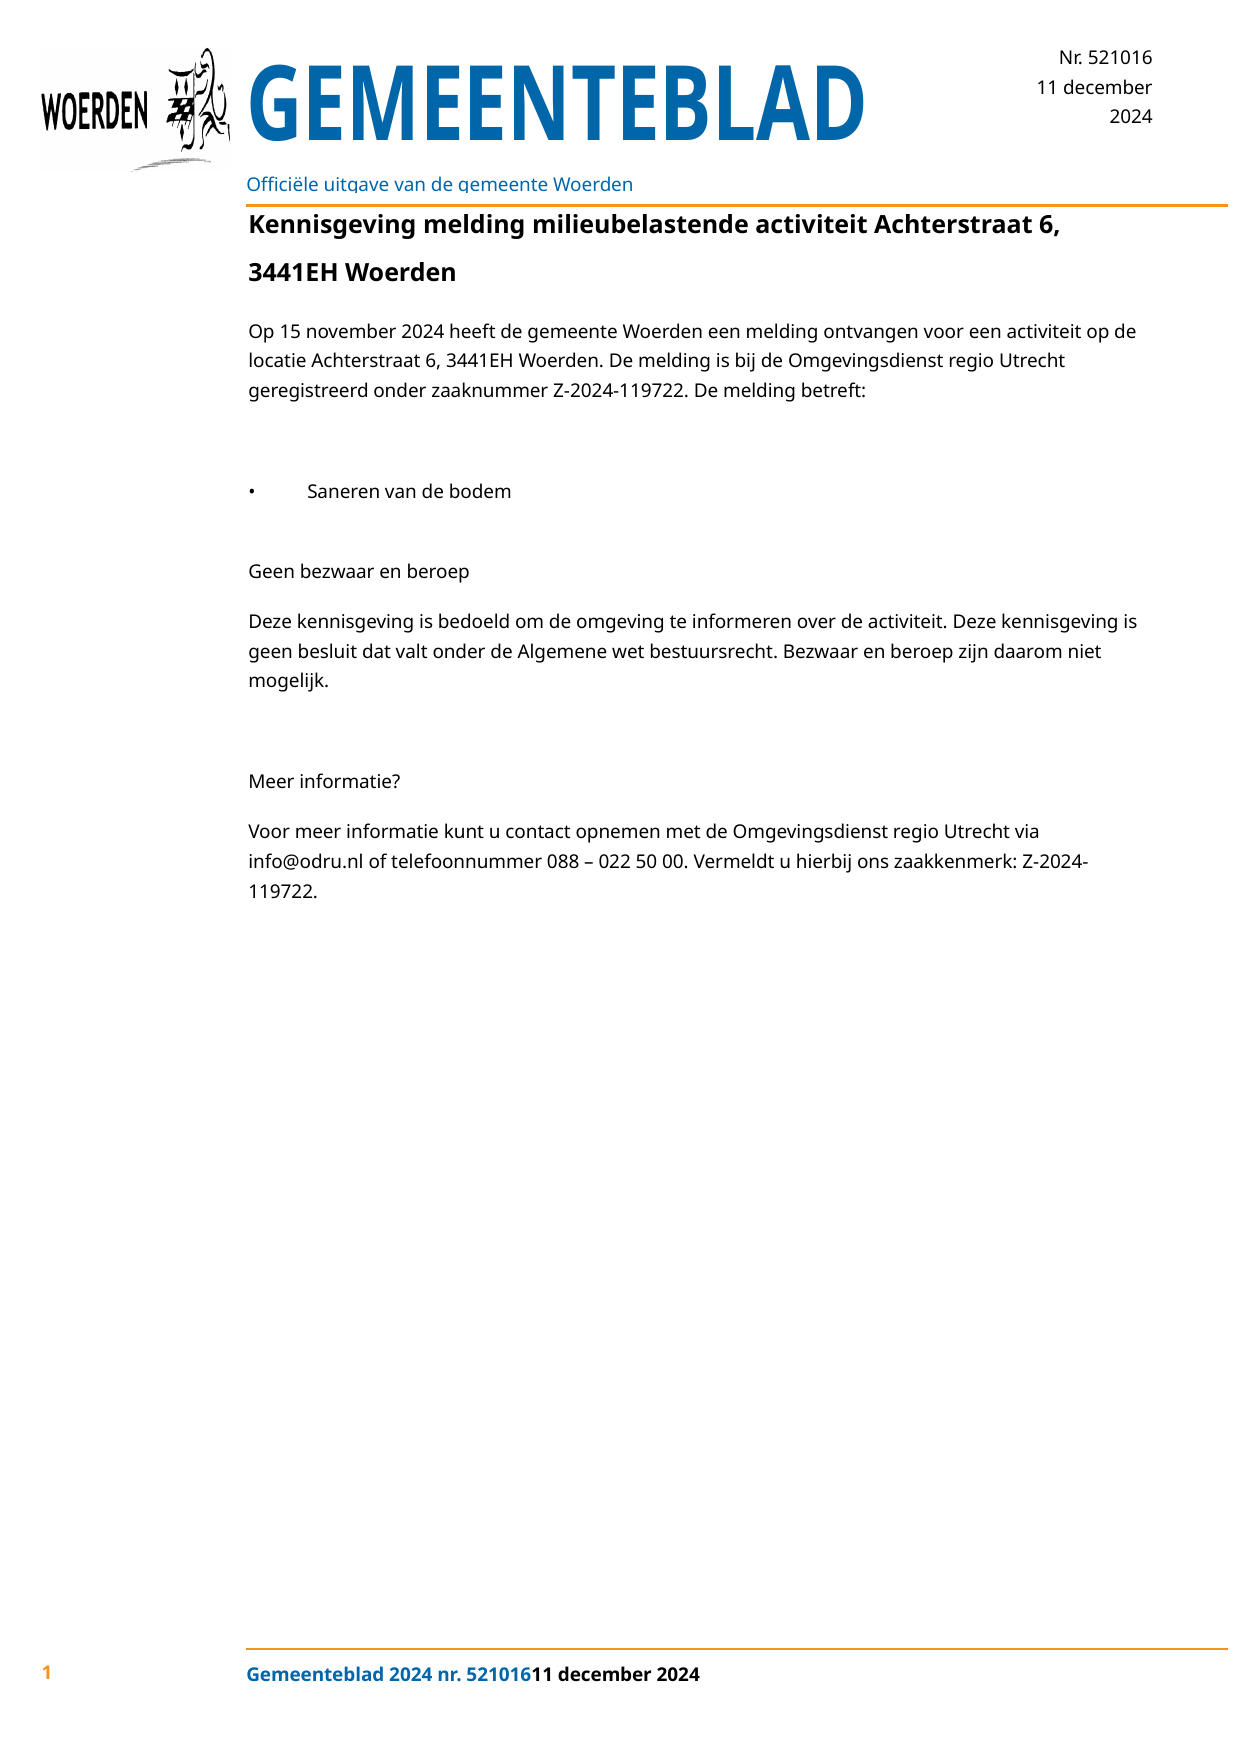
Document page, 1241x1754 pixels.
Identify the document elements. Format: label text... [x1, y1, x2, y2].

text Kennisgeving melding milieubelastende activiteit Achterstraat 6, 3441EH Woerden [248, 207, 1152, 288]
picture [41, 47, 231, 172]
text Deze kennisgeving is bedoeld om de omgeving te informeren over de activiteit. Deze kennisgeving is geen besluit dat valt onder de Algemene wet bestuursrecht. Bezwaar en beroep zijn daarom niet mogelijk. [248, 608, 1152, 693]
text Voor meer informatie kunt u contact opnemen met de Omgevingsdienst regio Utrecht via info@odru.nl of telefoonnummer 088 – 022 50 00. Vermeldt u hierbij ons zaakkenmerk: Z-2024-119722. [248, 819, 1152, 904]
text Geen bezwaar en beroep [248, 558, 1152, 584]
list Saneren van de bodem [248, 478, 1152, 504]
text Op 15 november 2024 heeft de gemeente Woerden een melding ontvangen voor een activiteit op de locatie Achterstraat 6, 3441EH Woerden. De melding is bij de Omgevingsdienst regio Utrecht geregistreerd onder zaaknummer Z-2024-119722. De melding betreft: [248, 318, 1152, 403]
text Meer informatie? [248, 768, 1152, 794]
